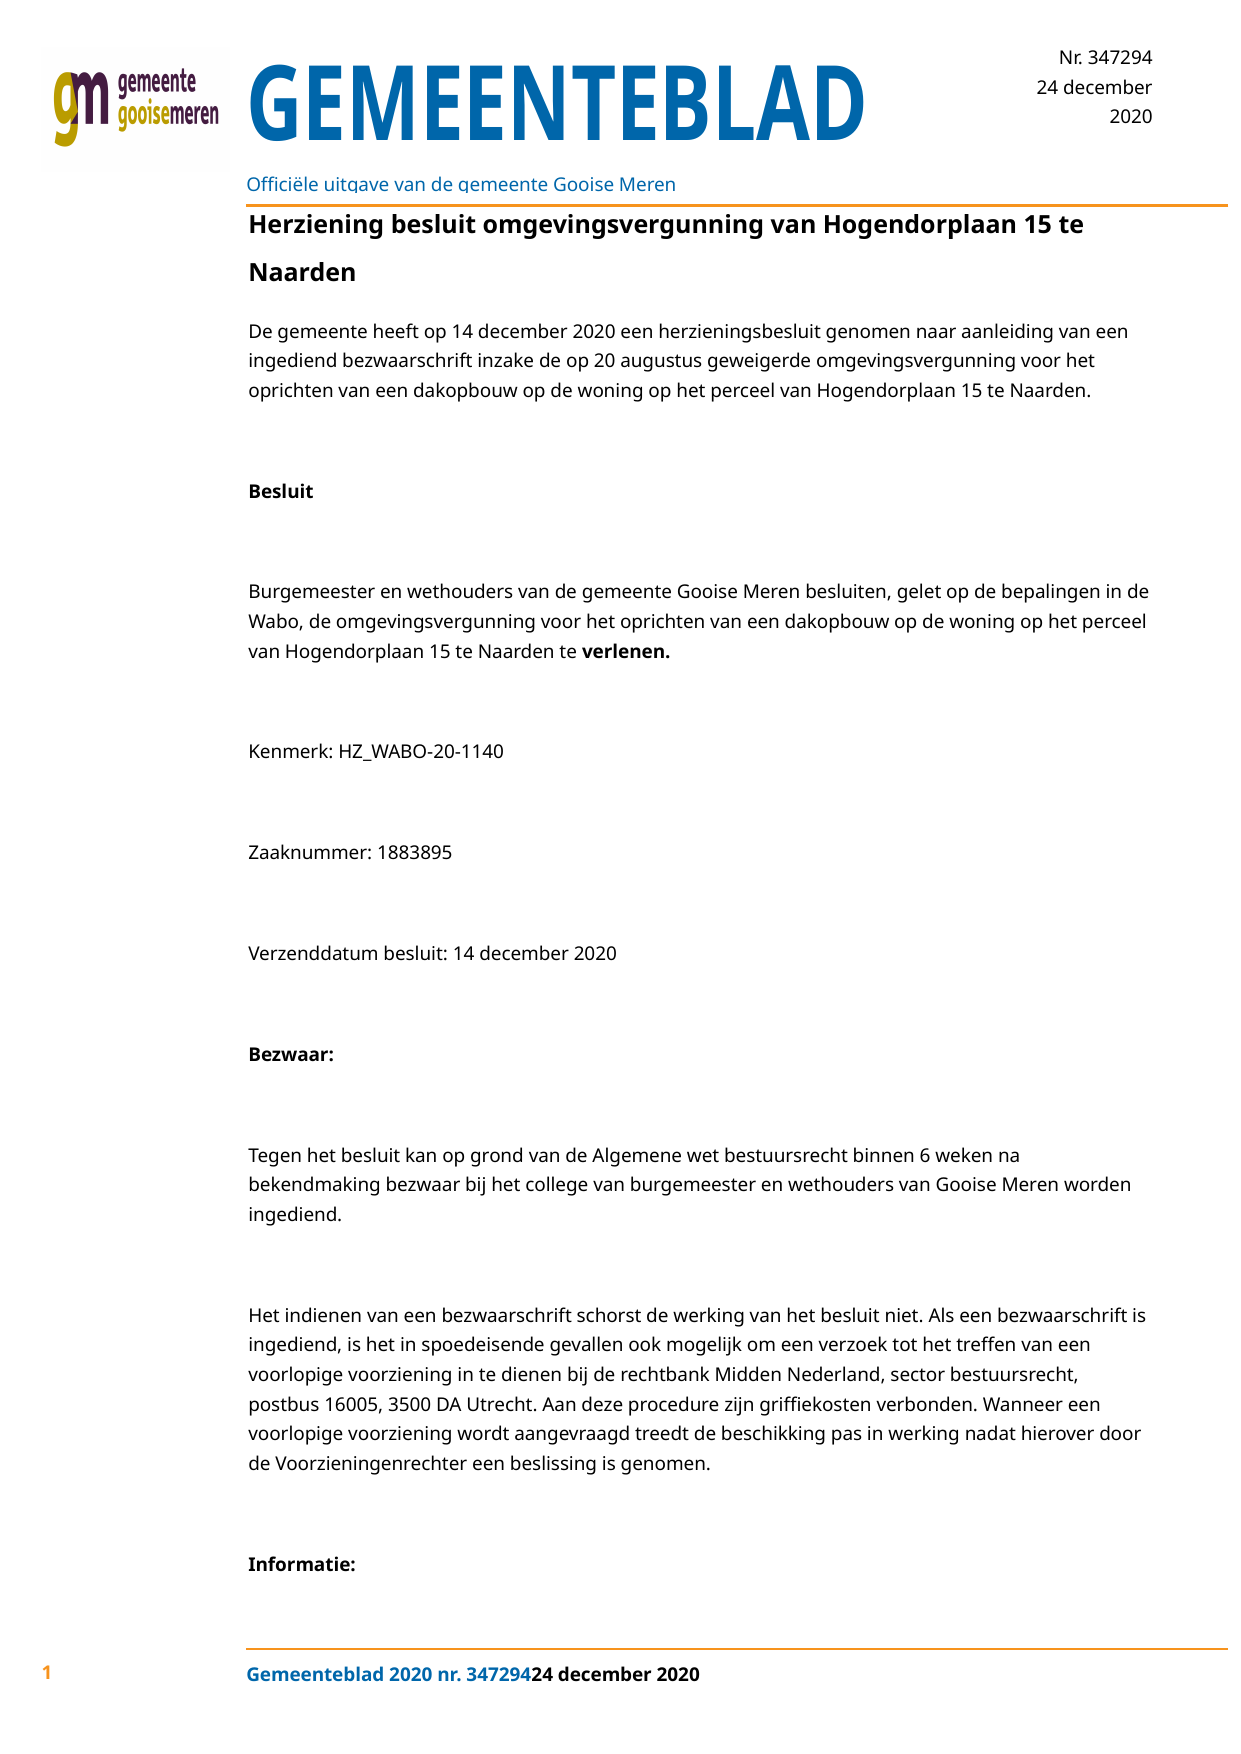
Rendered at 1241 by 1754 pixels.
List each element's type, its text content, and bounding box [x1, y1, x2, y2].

text De gemeente heeft op 14 december 2020 een herzieningsbesluit genomen naar aanleiding van een ingediend bezwaarschrift inzake de op 20 augustus geweigerde omgevingsvergunning voor het oprichten van een dakopbouw op de woning op het perceel van Hogendorplaan 15 te Naarden. [248, 318, 1152, 403]
text Burgemeester en wethouders van de gemeente Gooise Meren besluiten, gelet op de bepalingen in de Wabo, de omgevingsvergunning voor het oprichten van een dakopbouw op de woning op het perceel van Hogendorplaan 15 te Naarden te verlenen. [248, 579, 1152, 664]
picture [41, 47, 231, 172]
text Verzenddatum besluit: 14 december 2020 [248, 940, 1152, 966]
text Zaaknummer: 1883895 [248, 839, 1152, 865]
text Tegen het besluit kan op grond van de Algemene wet bestuursrecht binnen 6 weken na bekendmaking bezwaar bij het college van burgemeester en wethouders van Gooise Meren worden ingediend. [248, 1142, 1152, 1227]
text Kenmerk: HZ_WABO-20-1140 [248, 739, 1152, 764]
text Besluit [248, 478, 1152, 504]
text Bezwaar: [248, 1041, 1152, 1067]
text Informatie: [248, 1551, 1152, 1577]
text Het indienen van een bezwaarschrift schorst de werking van het besluit niet. Als een bezwaarschrift is ingediend, is het in spoedeisende gevallen ook mogelijk om een verzoek tot het treffen van een voorlopige voorziening in te dienen bij de rechtbank Midden Nederland, sector bestuursrecht, postbus 16005, 3500 DA Utrecht. Aan deze procedure zijn griffiekosten verbonden. Wanneer een voorlopige voorziening wordt aangevraagd treedt de beschikking pas in werking nadat hierover door de Voorzieningenrechter een beslissing is genomen. [248, 1302, 1152, 1476]
text Herziening besluit omgevingsvergunning van Hogendorplaan 15 te Naarden [248, 207, 1152, 288]
